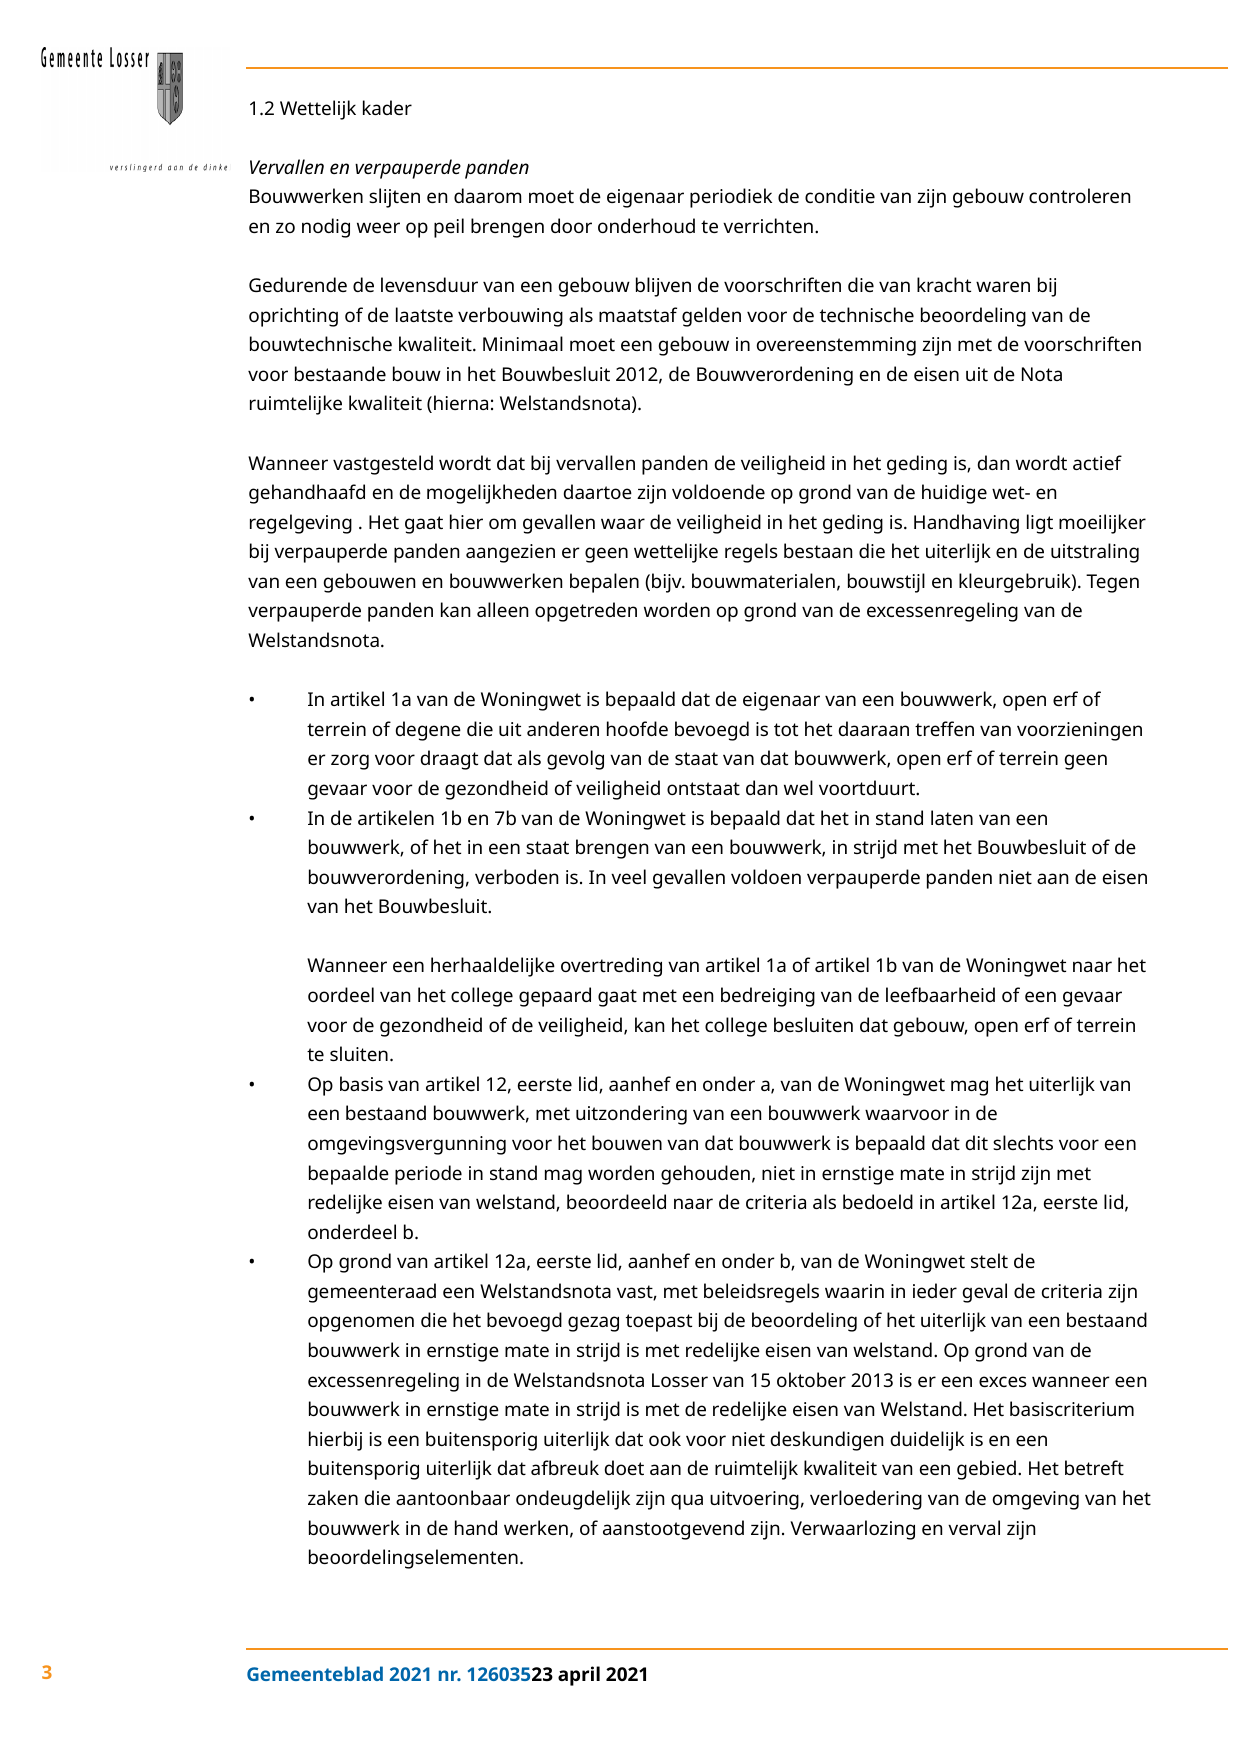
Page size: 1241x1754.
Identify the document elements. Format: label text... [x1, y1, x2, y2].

text Gedurende de levensduur van een gebouw blijven de voorschriften die van kracht waren bij oprichting of de laatste verbouwing als maatstaf gelden voor de technische beoordeling van de bouwtechnische kwaliteit. Minimaal moet een gebouw in overeenstemming zijn met de voorschriften voor bestaande bouw in het Bouwbesluit 2012, de Bouwverordening en de eisen uit de Nota ruimtelijke kwaliteit (hierna: Welstandsnota). [248, 272, 1152, 416]
text Bouwwerken slijten en daarom moet de eigenaar periodiek de conditie van zijn gebouw controleren en zo nodig weer op peil brengen door onderhoud te verrichten. [248, 183, 1152, 239]
list Op grond van artikel 12a, eerste lid, aanhef en onder b, van de Woningwet stelt de gemeenteraad een Welstandsnota vast, met beleidsregels waarin in ieder geval de criteria zijn opgenomen die het bevoegd gezag toepast bij de beoordeling of het uiterlijk van een bestaand bouwwerk in ernstige mate in strijd is met redelijke eisen van welstand. Op grond van de excessenregeling in de Welstandsnota Losser van 15 oktober 2013 is er een exces wanneer een bouwwerk in ernstige mate in strijd is met de redelijke eisen van Welstand. Het basiscriterium hierbij is een buitensporig uiterlijk dat ook voor niet deskundigen duidelijk is en een buitensporig uiterlijk dat afbreuk doet aan de ruimtelijk kwaliteit van een gebied. Het betreft zaken die aantoonbaar ondeugdelijk zijn qua uitvoering, verloedering van de omgeving van het bouwwerk in de hand werken, of aanstootgevend zijn. Verwaarlozing en verval zijn beoordelingselementen. [248, 1248, 1152, 1570]
picture [41, 47, 231, 172]
text 1.2 Wettelijk kader [248, 95, 1152, 121]
text Wanneer vastgesteld wordt dat bij vervallen panden de veiligheid in het geding is, dan wordt actief gehandhaafd en de mogelijkheden daartoe zijn voldoende op grond van de huidige wet- en regelgeving . Het gaat hier om gevallen waar de veiligheid in het geding is. Handhaving ligt moeilijker bij verpauperde panden aangezien er geen wettelijke regels bestaan die het uiterlijk en de uitstraling van een gebouwen en bouwwerken bepalen (bijv. bouwmaterialen, bouwstijl en kleurgebruik). Tegen verpauperde panden kan alleen opgetreden worden op grond van de excessenregeling van de Welstandsnota. [248, 450, 1152, 653]
list In artikel 1a van de Woningwet is bepaald dat de eigenaar van een bouwwerk, open erf of terrein of degene die uit anderen hoofde bevoegd is tot het daaraan treffen van voorzieningen er zorg voor draagt dat als gevolg van de staat van dat bouwwerk, open erf of terrein geen gevaar voor de gezondheid of veiligheid ontstaat dan wel voortduurt. [248, 686, 1152, 801]
list In de artikelen 1b en 7b van de Woningwet is bepaald dat het in stand laten van een bouwwerk, of het in een staat brengen van een bouwwerk, in strijd met het Bouwbesluit of de bouwverordening, verboden is. In veel gevallen voldoen verpauperde panden niet aan de eisen van het Bouwbesluit. [248, 805, 1152, 919]
list Op basis van artikel 12, eerste lid, aanhef en onder a, van de Woningwet mag het uiterlijk van een bestaand bouwwerk, met uitzondering van een bouwwerk waarvoor in de omgevingsvergunning voor het bouwen van dat bouwwerk is bepaald dat dit slechts voor een bepaalde periode in stand mag worden gehouden, niet in ernstige mate in strijd zijn met redelijke eisen van welstand, beoordeeld naar de criteria als bedoeld in artikel 12a, eerste lid, onderdeel b. [248, 1071, 1152, 1245]
list Wanneer een herhaaldelijke overtreding van artikel 1a of artikel 1b van de Woningwet naar het oordeel van het college gepaard gaat met een bedreiging van de leefbaarheid of een gevaar voor de gezondheid of de veiligheid, kan het college besluiten dat gebouw, open erf of terrein te sluiten. [248, 953, 1152, 1067]
text Vervallen en verpauperde panden [248, 154, 1152, 180]
